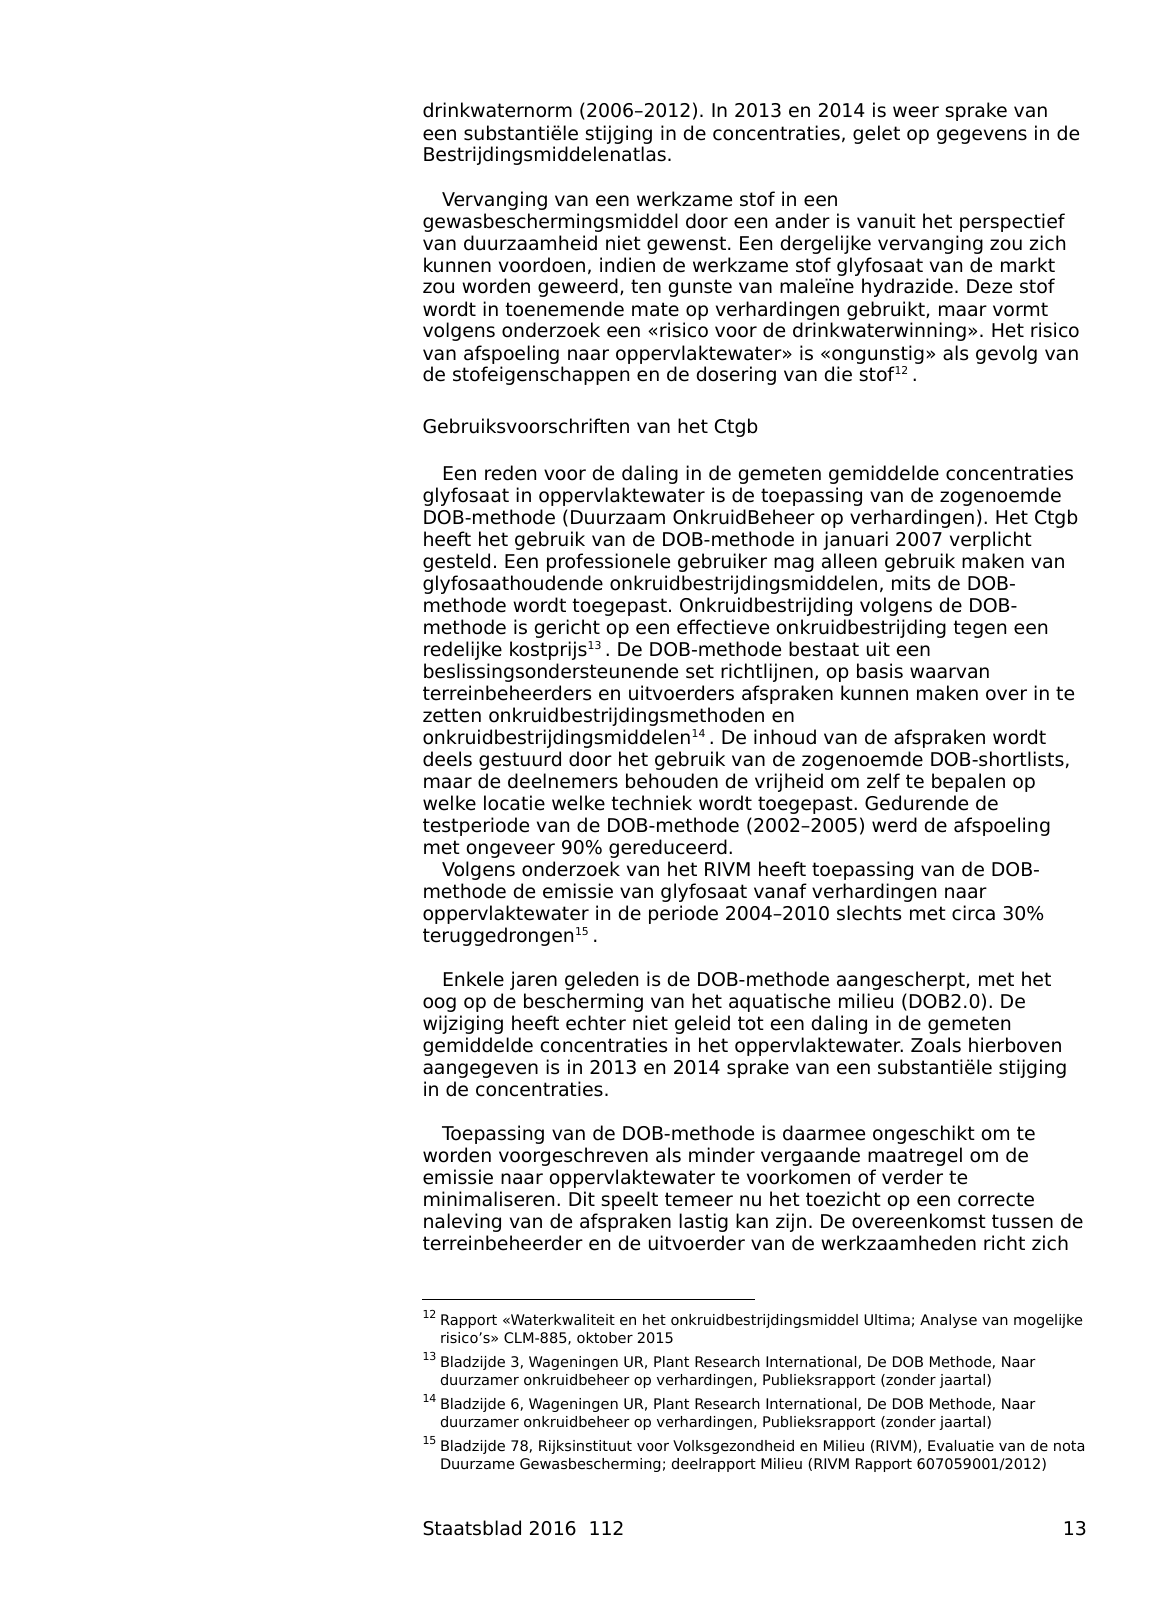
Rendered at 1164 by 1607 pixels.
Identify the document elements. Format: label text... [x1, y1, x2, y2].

text drinkwaternorm (2006–2012). In 2013 en 2014 is weer sprake van een substantiële stijging in de concentraties, gelet op gegevens in de Bestrijdingsmiddelenatlas. [422, 100, 1087, 166]
text Enkele jaren geleden is de DOB-methode aangescherpt, met het oog op de bescherming van het aquatische milieu (DOB2.0). De wijziging heeft echter niet geleid tot een daling in de gemeten gemiddelde concentraties in het oppervlaktewater. Zoals hierboven aangegeven is in 2013 en 2014 sprake van een substantiële stijging in de concentraties. [422, 969, 1087, 1101]
text Toepassing van de DOB-methode is daarmee ongeschikt om te worden voorgeschreven als minder vergaande maatregel om de emissie naar oppervlaktewater te voorkomen of verder te minimaliseren. Dit speelt temeer nu het toezicht op een correcte naleving van de afspraken lastig kan zijn. De overeenkomst tussen de terreinbeheerder en de uitvoerder van de werkzaamheden richt zich [422, 1123, 1087, 1255]
text Volgens onderzoek van het RIVM heeft toepassing van de DOB-methode de emissie van glyfosaat vanaf verhardingen naar oppervlaktewater in de periode 2004–2010 slechts met circa 30% teruggedrongen. [422, 859, 1087, 947]
text Een reden voor de daling in de gemeten gemiddelde concentraties glyfosaat in oppervlaktewater is de toepassing van de zogenoemde DOB-methode (Duurzaam OnkruidBeheer op verhardingen). Het Ctgb heeft het gebruik van de DOB-methode in januari 2007 verplicht gesteld. Een professionele gebruiker mag alleen gebruik maken van glyfosaathoudende onkruidbestrijdingsmiddelen, mits de DOB-methode wordt toegepast. Onkruidbestrijding volgens de DOB-methode is gericht op een effectieve onkruidbestrijding tegen een redelijke kostprijs. De DOB-methode bestaat uit een beslissingsondersteunende set richtlijnen, op basis waarvan terreinbeheerders en uitvoerders afspraken kunnen maken over in te zetten onkruidbestrijdingsmethoden en onkruidbestrijdingsmiddelen. De inhoud van de afspraken wordt deels gestuurd door het gebruik van de zogenoemde DOB-shortlists, maar de deelnemers behouden de vrijheid om zelf te bepalen op welke locatie welke techniek wordt toegepast. Gedurende de testperiode van de DOB-methode (2002–2005) werd de afspoeling met ongeveer 90% gereduceerd. [422, 463, 1087, 859]
text Vervanging van een werkzame stof in een gewasbeschermingsmiddel door een ander is vanuit het perspectief van duurzaamheid niet gewenst. Een dergelijke vervanging zou zich kunnen voordoen, indien de werkzame stof glyfosaat van de markt zou worden geweerd, ten gunste van maleïne hydrazide. Deze stof wordt in toenemende mate op verhardingen gebruikt, maar vormt volgens onderzoek een «risico voor de drinkwaterwinning». Het risico van afspoeling naar oppervlaktewater» is «ongunstig» als gevolg van de stofeigenschappen en de dosering van die stof. [422, 188, 1087, 386]
text Rapport «Waterkwaliteit en het onkruidbestrijdingsmiddel Ultima; Analyse van mogelijke risico’s» CLM-885, oktober 2015 [422, 1308, 1087, 1347]
subtitle Gebruiksvoorschriften van het Ctgb [422, 416, 1087, 438]
text Bladzijde 3, Wageningen UR, Plant Research International, De DOB Methode, Naar duurzamer onkruidbeheer op verhardingen, Publieksrapport (zonder jaartal) [422, 1350, 1087, 1389]
text Bladzijde 78, Rijksinstituut voor Volksgezondheid en Milieu (RIVM), Evaluatie van de nota Duurzame Gewasbescherming; deelrapport Milieu (RIVM Rapport 607059001/2012) [422, 1434, 1087, 1473]
text Bladzijde 6, Wageningen UR, Plant Research International, De DOB Methode, Naar duurzamer onkruidbeheer op verhardingen, Publieksrapport (zonder jaartal) [422, 1392, 1087, 1431]
